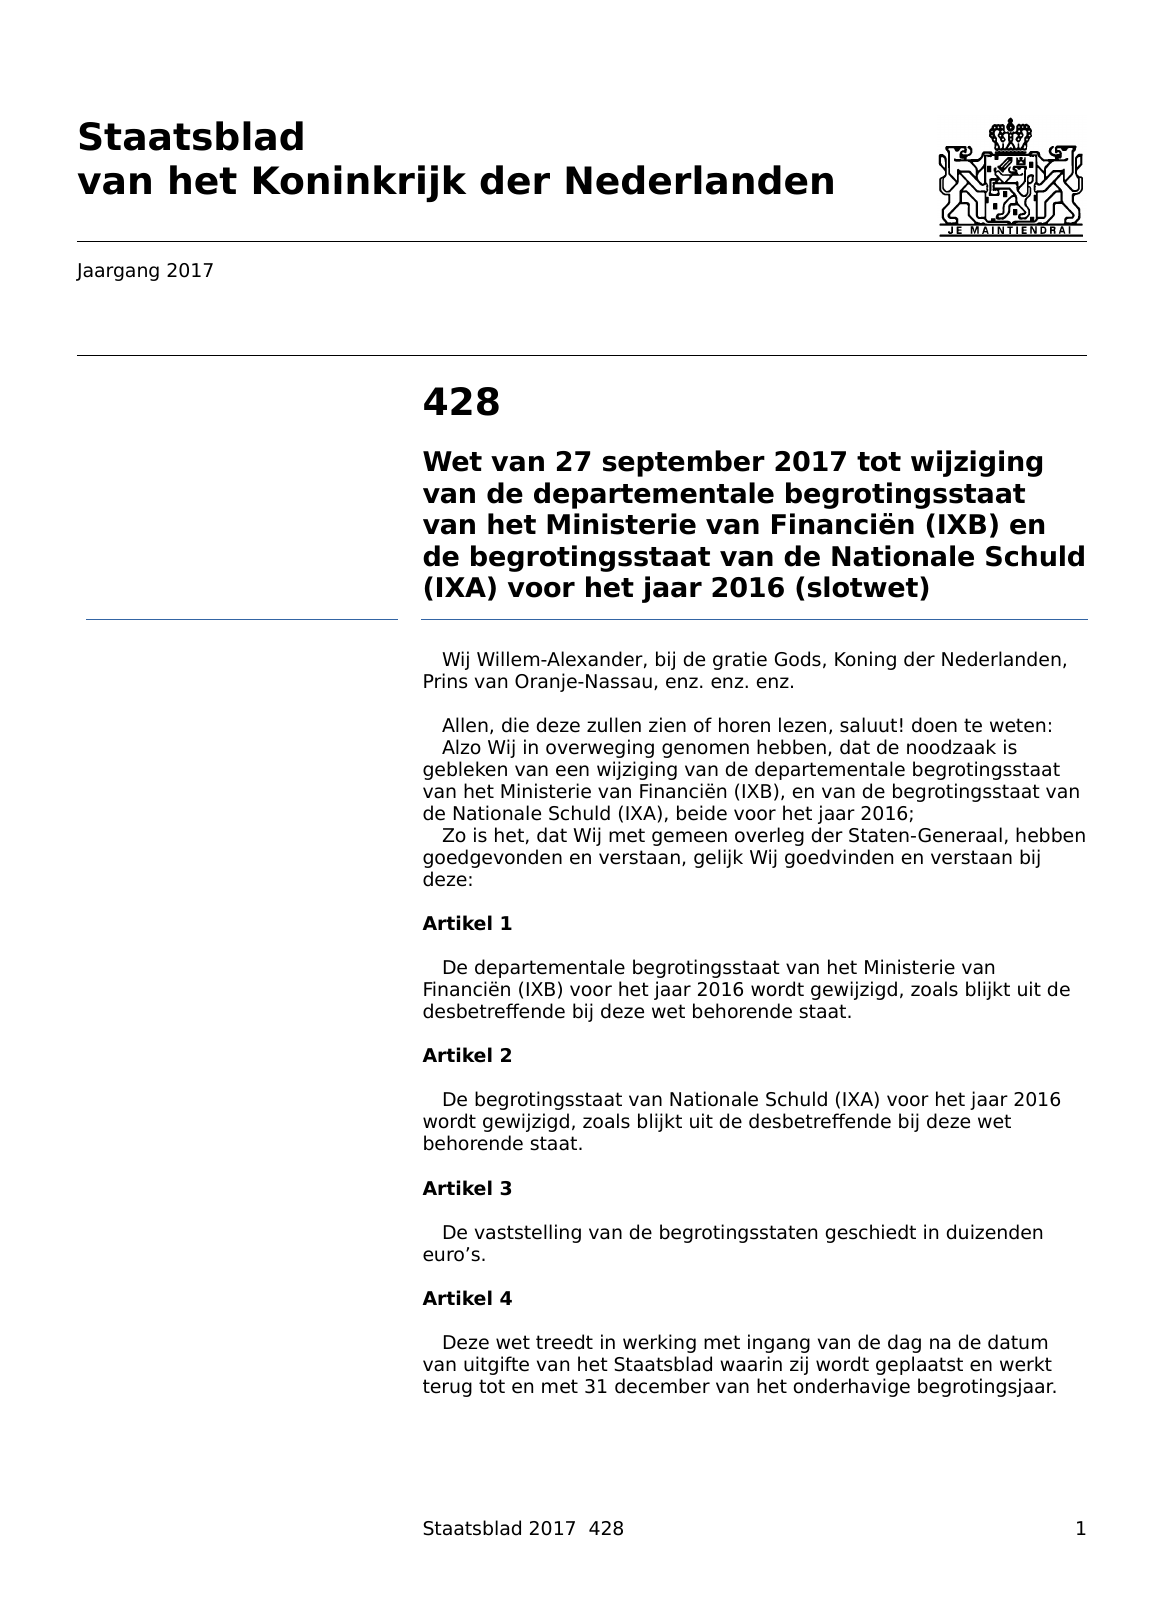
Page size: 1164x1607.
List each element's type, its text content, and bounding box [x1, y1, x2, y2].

text De vaststelling van de begrotingsstaten geschiedt in duizenden euro’s. [422, 1222, 1087, 1266]
subtitle 428 [422, 381, 1087, 424]
text Wij Willem-Alexander, bij de gratie Gods, Koning der Nederlanden, Prins van Oranje-Nassau, enz. enz. enz. [422, 649, 1087, 693]
text Deze wet treedt in werking met ingang van de dag na de datum van uitgifte van het Staatsblad waarin zij wordt geplaatst en werkt terug tot en met 31 december van het onderhavige begrotingsjaar. [422, 1332, 1087, 1398]
subtitle Artikel 2 [422, 1045, 1087, 1067]
text Allen, die deze zullen zien of horen lezen, saluut! doen te weten: [422, 715, 1087, 737]
text De begrotingsstaat van Nationale Schuld (IXA) voor het jaar 2016 wordt gewijzigd, zoals blijkt uit de desbetreffende bij deze wet behorende staat. [422, 1089, 1087, 1155]
table_header [886, 100, 1087, 241]
subtitle Artikel 3 [422, 1177, 1087, 1199]
text De departementale begrotingsstaat van het Ministerie van Financiën (IXB) voor het jaar 2016 wordt gewijzigd, zoals blijkt uit de desbetreffende bij deze wet behorende staat. [422, 957, 1087, 1023]
table_cell Jaargang 2017 [77, 242, 1087, 355]
subtitle Artikel 1 [422, 913, 1087, 935]
table_header Staatsblad van het Koninkrijk der Nederlanden [77, 100, 886, 241]
subtitle Artikel 4 [422, 1288, 1087, 1310]
text Alzo Wij in overweging genomen hebben, dat de noodzaak is gebleken van een wijziging van de departementale begrotingsstaat van het Ministerie van Financiën (IXB), en van de begrotingsstaat van de Nationale Schuld (IXA), beide voor het jaar 2016; [422, 737, 1087, 825]
text Zo is het, dat Wij met gemeen overleg der Staten-Generaal, hebben goedgevonden en verstaan, gelijk Wij goedvinden en verstaan bij deze: [422, 825, 1087, 891]
picture [936, 115, 1087, 240]
text Wet van 27 september 2017 tot wijziging van de departementale begrotingsstaat van het Ministerie van Financiën (IXB) en de begrotingsstaat van de Nationale Schuld (IXA) voor het jaar 2016 (slotwet) [422, 447, 1087, 604]
